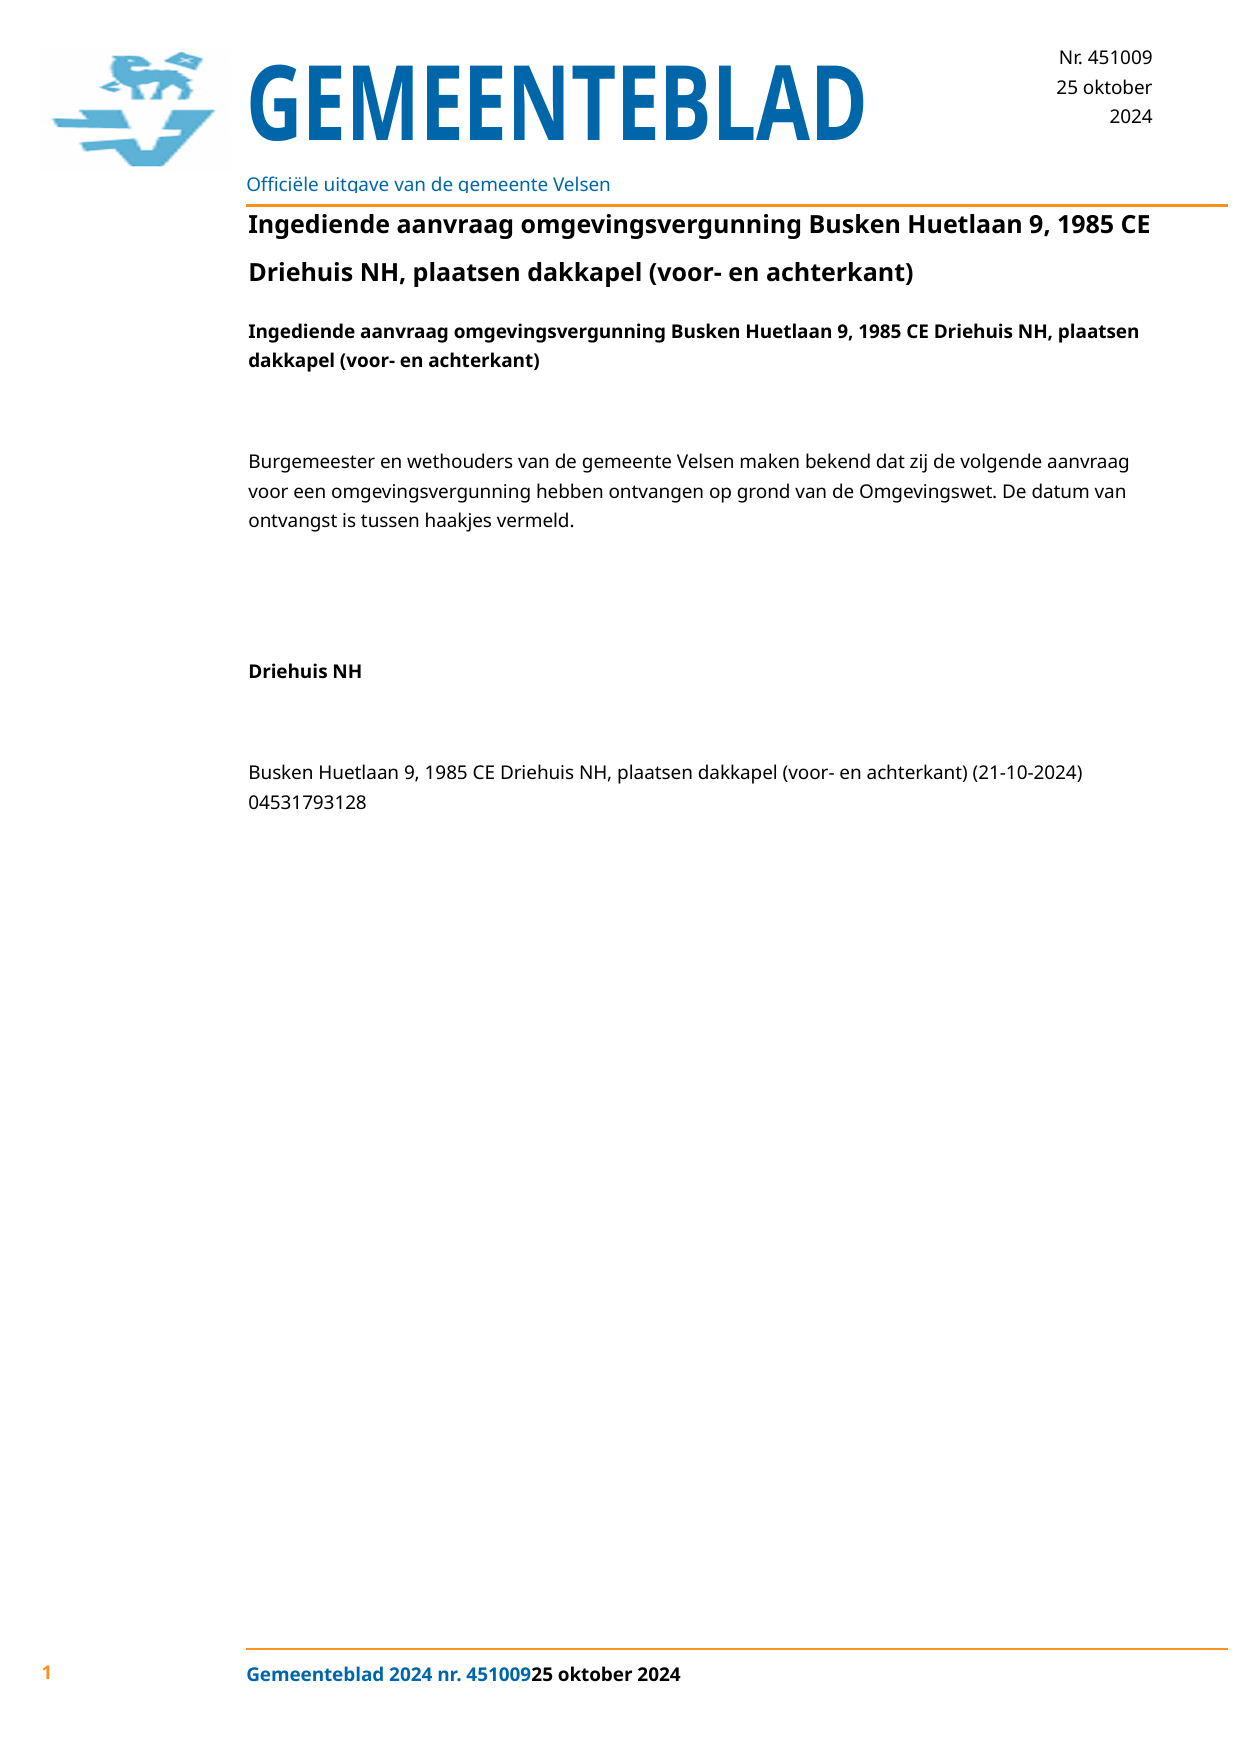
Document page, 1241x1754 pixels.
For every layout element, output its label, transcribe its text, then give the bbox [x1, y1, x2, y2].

text Busken Huetlaan 9, 1985 CE Driehuis NH, plaatsen dakkapel (voor- en achterkant) (21-10-2024) 04531793128 [248, 759, 1152, 815]
text Driehuis NH [248, 659, 1152, 684]
text Ingediende aanvraag omgevingsvergunning Busken Huetlaan 9, 1985 CE Driehuis NH, plaatsen dakkapel (voor- en achterkant) [248, 207, 1152, 288]
picture [41, 47, 231, 172]
text Ingediende aanvraag omgevingsvergunning Busken Huetlaan 9, 1985 CE Driehuis NH, plaatsen dakkapel (voor- en achterkant) [248, 318, 1152, 373]
text Burgemeester en wethouders van de gemeente Velsen maken bekend dat zij de volgende aanvraag voor een omgevingsvergunning hebben ontvangen op grond van de Omgevingswet. De datum van ontvangst is tussen haakjes vermeld. [248, 448, 1152, 533]
